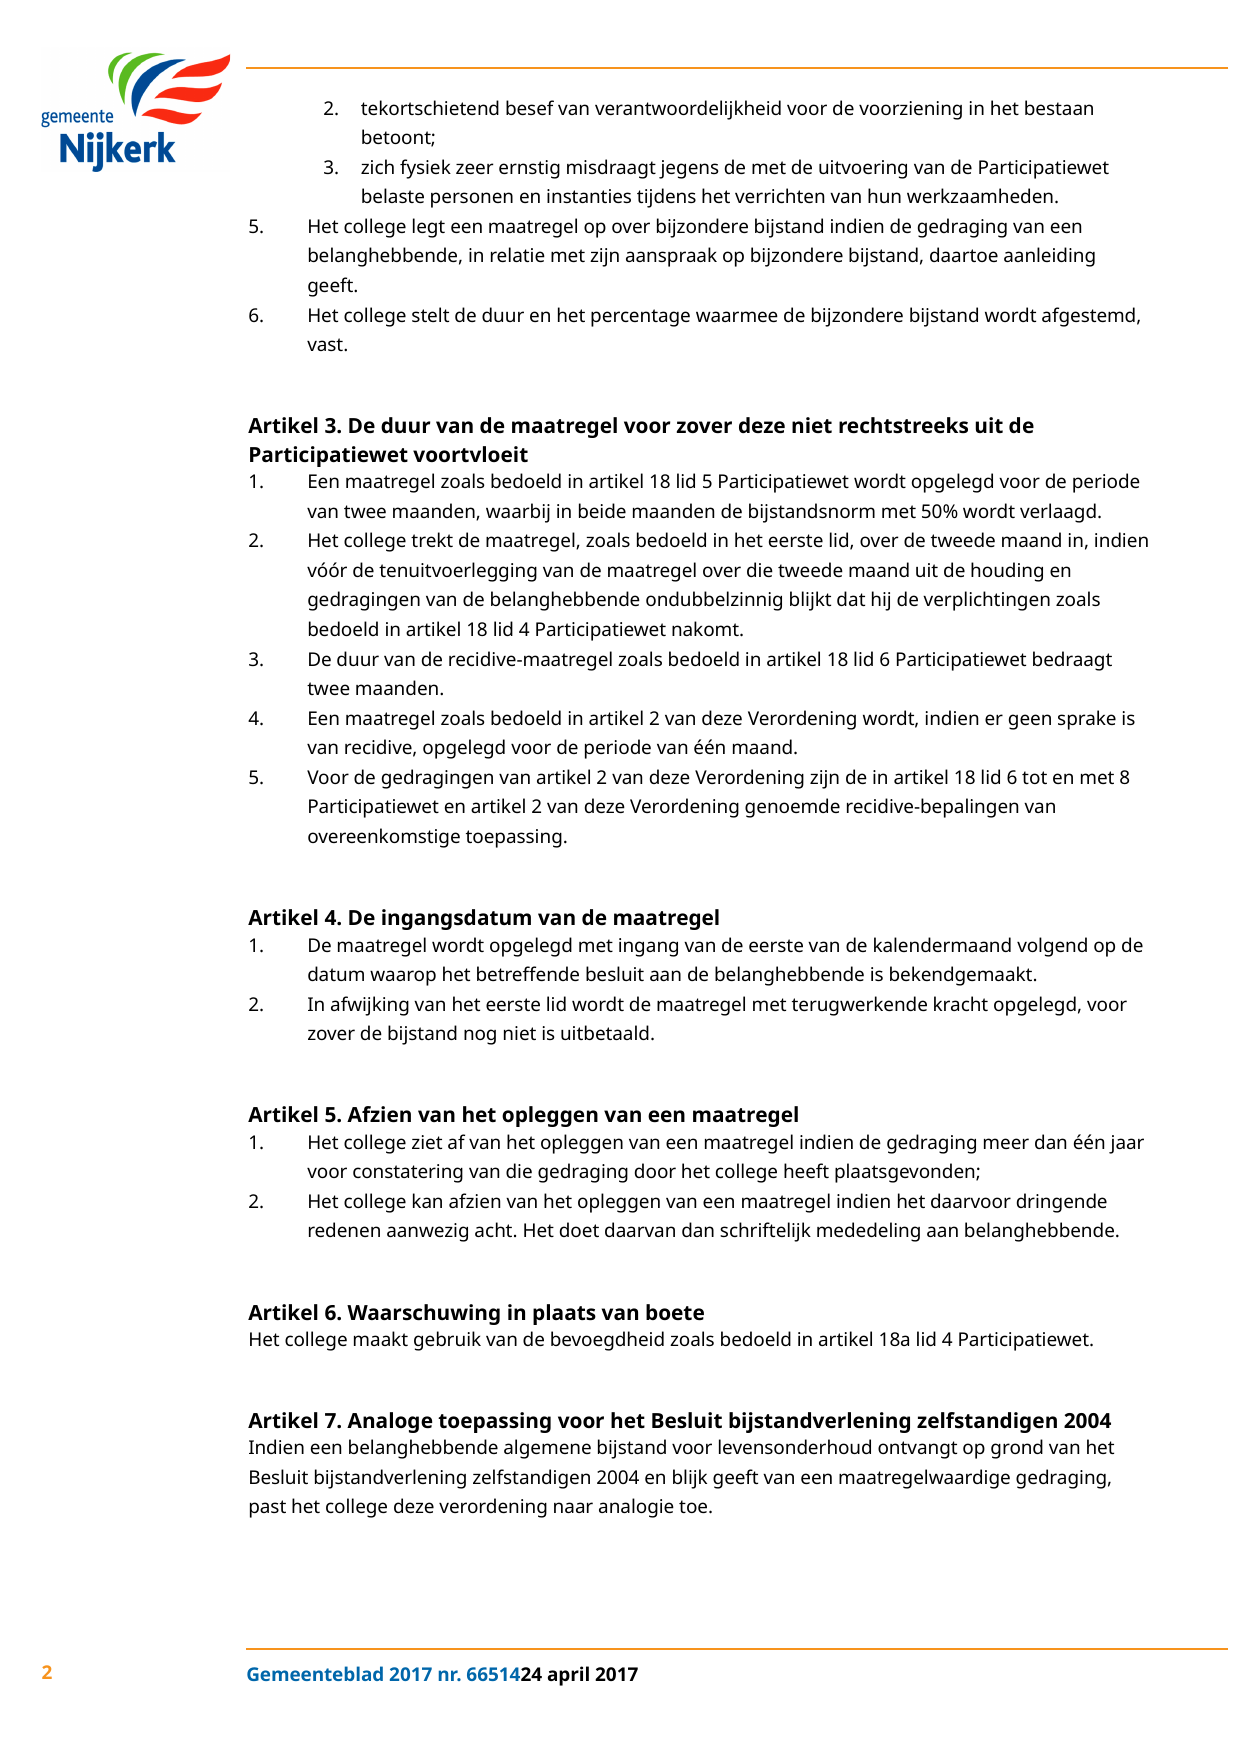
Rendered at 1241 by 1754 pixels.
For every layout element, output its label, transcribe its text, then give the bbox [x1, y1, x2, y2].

text Artikel 5. Afzien van het opleggen van een maatregel [248, 1101, 1152, 1129]
text Het college maakt gebruik van de bevoegdheid zoals bedoeld in artikel 18a lid 4 Participatiewet. [248, 1326, 1152, 1352]
list De maatregel wordt opgelegd met ingang van de eerste van de kalendermaand volgend op de datum waarop het betreffende besluit aan de belanghebbende is bekendgemaakt. [248, 932, 1152, 987]
list Een maatregel zoals bedoeld in artikel 18 lid 5 Participatiewet wordt opgelegd voor de periode van twee maanden, waarbij in beide maanden de bijstandsnorm met 50% wordt verlaagd. [248, 468, 1152, 524]
list Het college kan afzien van het opleggen van een maatregel indien het daarvoor dringende redenen aanwezig acht. Het doet daarvan dan schriftelijk mededeling aan belanghebbende. [248, 1188, 1152, 1243]
list Het college ziet af van het opleggen van een maatregel indien de gedraging meer dan één jaar voor constatering van die gedraging door het college heeft plaatsgevonden; [248, 1129, 1152, 1184]
list tekortschietend besef van verantwoordelijkheid voor de voorziening in het bestaan betoont; [323, 95, 1152, 150]
list De duur van de recidive-maatregel zoals bedoeld in artikel 18 lid 6 Participatiewet bedraagt twee maanden. [248, 646, 1152, 701]
list Het college legt een maatregel op over bijzondere bijstand indien de gedraging van een belanghebbende, in relatie met zijn aanspraak op bijzondere bijstand, daartoe aanleiding geeft. [248, 213, 1152, 298]
picture [41, 47, 231, 172]
text Artikel 6. Waarschuwing in plaats van boete [248, 1298, 1152, 1326]
list Een maatregel zoals bedoeld in artikel 2 van deze Verordening wordt, indien er geen sprake is van recidive, opgelegd voor de periode van één maand. [248, 705, 1152, 760]
text Artikel 3. De duur van de maatregel voor zover deze niet rechtstreeks uit de Participatiewet voortvloeit [248, 411, 1152, 468]
list In afwijking van het eerste lid wordt de maatregel met terugwerkende kracht opgelegd, voor zover de bijstand nog niet is uitbetaald. [248, 991, 1152, 1046]
text Artikel 4. De ingangsdatum van de maatregel [248, 903, 1152, 932]
list Voor de gedragingen van artikel 2 van deze Verordening zijn de in artikel 18 lid 6 tot en met 8 Participatiewet en artikel 2 van deze Verordening genoemde recidive-bepalingen van overeenkomstige toepassing. [248, 764, 1152, 849]
list zich fysiek zeer ernstig misdraagt jegens de met de uitvoering van de Participatiewet belaste personen en instanties tijdens het verrichten van hun werkzaamheden. [323, 154, 1152, 209]
list Het college trekt de maatregel, zoals bedoeld in het eerste lid, over de tweede maand in, indien vóór de tenuitvoerlegging van de maatregel over die tweede maand uit de houding en gedragingen van de belanghebbende ondubbelzinnig blijkt dat hij de verplichtingen zoals bedoeld in artikel 18 lid 4 Participatiewet nakomt. [248, 527, 1152, 642]
text Indien een belanghebbende algemene bijstand voor levensonderhoud ontvangt op grond van het Besluit bijstandverlening zelfstandigen 2004 en blijk geeft van een maatregelwaardige gedraging, past het college deze verordening naar analogie toe. [248, 1434, 1152, 1519]
text Artikel 7. Analoge toepassing voor het Besluit bijstandverlening zelfstandigen 2004 [248, 1406, 1152, 1434]
list Het college stelt de duur en het percentage waarmee de bijzondere bijstand wordt afgestemd, vast. [248, 302, 1152, 357]
